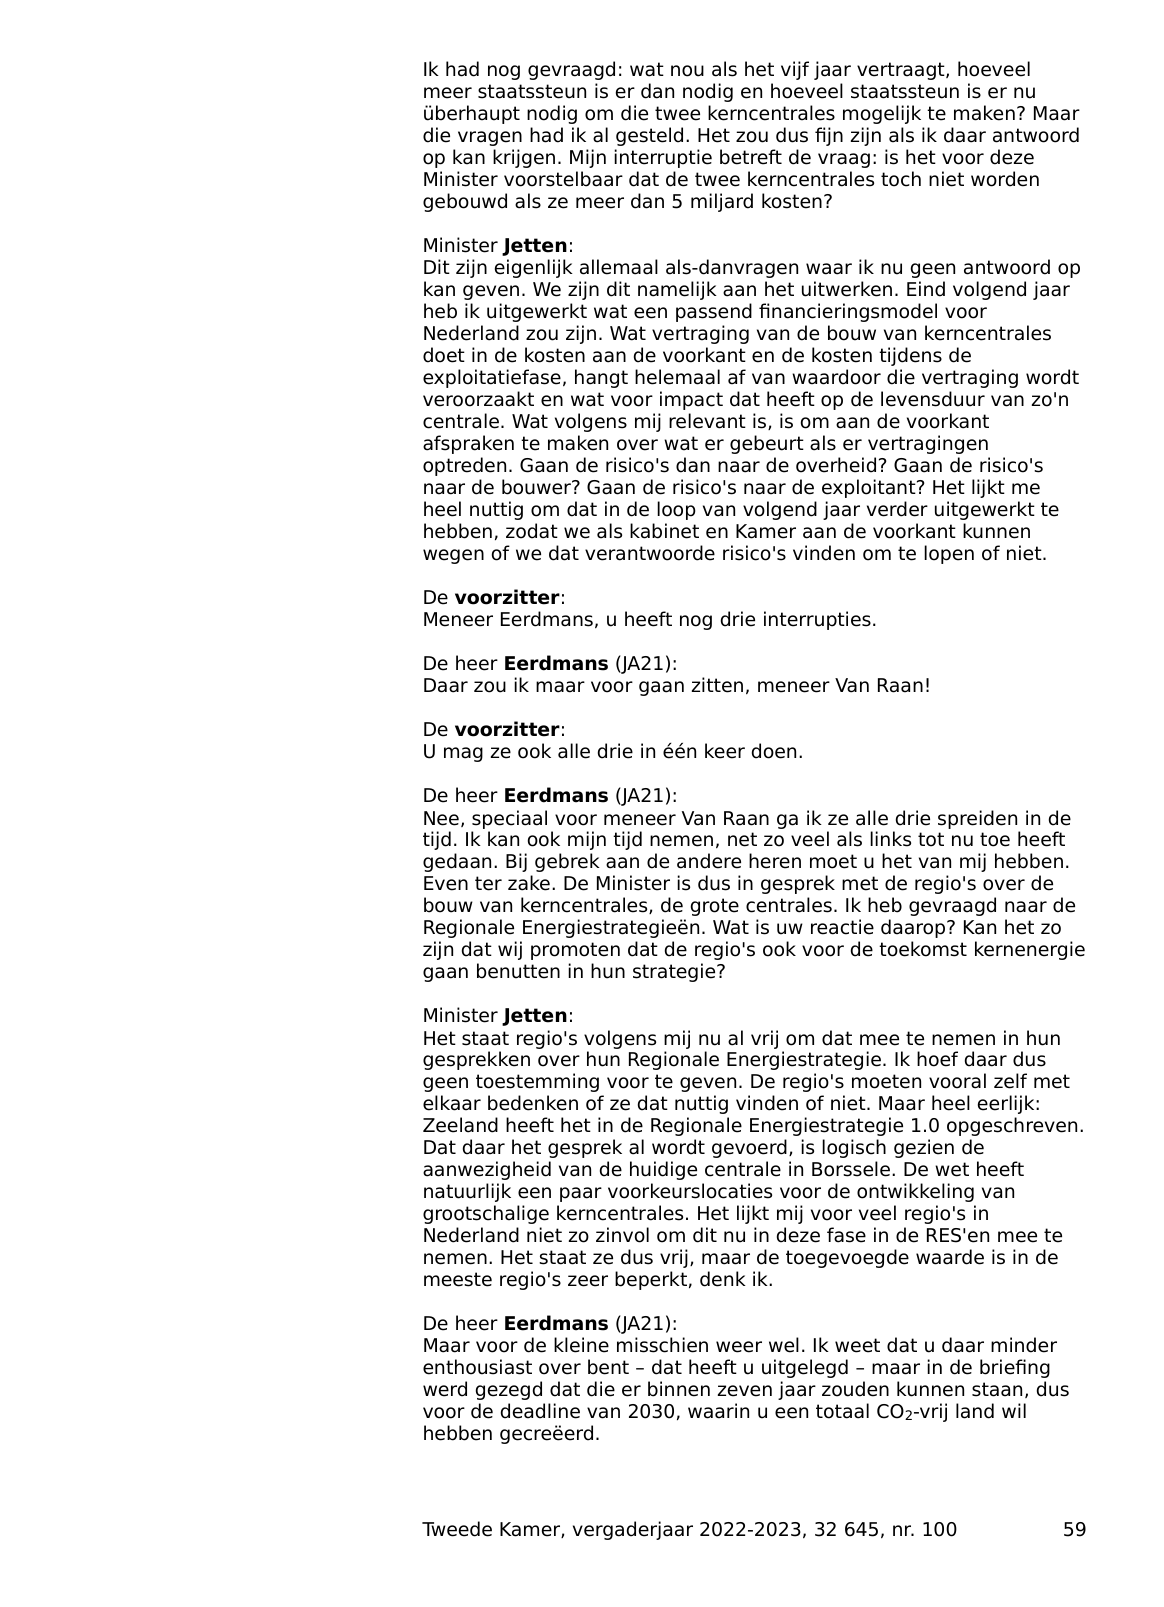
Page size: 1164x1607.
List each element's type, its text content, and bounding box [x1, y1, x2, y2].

text Minister Jetten: [422, 235, 1087, 257]
text Even ter zake. De Minister is dus in gesprek met de regio's over de bouw van kerncentrales, de grote centrales. Ik heb gevraagd naar de Regionale Energiestrategieën. Wat is uw reactie daarop? Kan het zo zijn dat wij promoten dat de regio's ook voor de toekomst kernenergie gaan benutten in hun strategie? [422, 873, 1087, 983]
text De voorzitter: [422, 587, 1087, 609]
text Dit zijn eigenlijk allemaal als-danvragen waar ik nu geen antwoord op kan geven. We zijn dit namelijk aan het uitwerken. Eind volgend jaar heb ik uitgewerkt wat een passend financieringsmodel voor Nederland zou zijn. Wat vertraging van de bouw van kerncentrales doet in de kosten aan de voorkant en de kosten tijdens de exploitatiefase, hangt helemaal af van waardoor die vertraging wordt veroorzaakt en wat voor impact dat heeft op de levensduur van zo'n centrale. Wat volgens mij relevant is, is om aan de voorkant afspraken te maken over wat er gebeurt als er vertragingen optreden. Gaan de risico's dan naar de overheid? Gaan de risico's naar de bouwer? Gaan de risico's naar de exploitant? Het lijkt me heel nuttig om dat in de loop van volgend jaar verder uitgewerkt te hebben, zodat we als kabinet en Kamer aan de voorkant kunnen wegen of we dat verantwoorde risico's vinden om te lopen of niet. [422, 257, 1087, 565]
text Nee, speciaal voor meneer Van Raan ga ik ze alle drie spreiden in de tijd. Ik kan ook mijn tijd nemen, net zo veel als links tot nu toe heeft gedaan. Bij gebrek aan de andere heren moet u het van mij hebben. [422, 807, 1087, 873]
text Ik had nog gevraagd: wat nou als het vijf jaar vertraagt, hoeveel meer staatssteun is er dan nodig en hoeveel staatssteun is er nu überhaupt nodig om die twee kerncentrales mogelijk te maken? Maar die vragen had ik al gesteld. Het zou dus fijn zijn als ik daar antwoord op kan krijgen. Mijn interruptie betreft de vraag: is het voor deze Minister voorstelbaar dat de twee kerncentrales toch niet worden gebouwd als ze meer dan 5 miljard kosten? [422, 59, 1087, 213]
text Maar voor de kleine misschien weer wel. Ik weet dat u daar minder enthousiast over bent – dat heeft u uitgelegd – maar in de briefing werd gezegd dat die er binnen zeven jaar zouden kunnen staan, dus voor de deadline van 2030, waarin u een totaal CO2-vrij land wil hebben gecreëerd. [422, 1335, 1087, 1445]
text De heer Eerdmans (JA21): [422, 1313, 1087, 1335]
text De voorzitter: [422, 719, 1087, 741]
text Meneer Eerdmans, u heeft nog drie interrupties. [422, 609, 1087, 631]
text De heer Eerdmans (JA21): [422, 653, 1087, 675]
text U mag ze ook alle drie in één keer doen. [422, 741, 1087, 763]
text Het staat regio's volgens mij nu al vrij om dat mee te nemen in hun gesprekken over hun Regionale Energiestrategie. Ik hoef daar dus geen toestemming voor te geven. De regio's moeten vooral zelf met elkaar bedenken of ze dat nuttig vinden of niet. Maar heel eerlijk: Zeeland heeft het in de Regionale Energiestrategie 1.0 opgeschreven. Dat daar het gesprek al wordt gevoerd, is logisch gezien de aanwezigheid van de huidige centrale in Borssele. De wet heeft natuurlijk een paar voorkeurslocaties voor de ontwikkeling van grootschalige kerncentrales. Het lijkt mij voor veel regio's in Nederland niet zo zinvol om dit nu in deze fase in de RES'en mee te nemen. Het staat ze dus vrij, maar de toegevoegde waarde is in de meeste regio's zeer beperkt, denk ik. [422, 1027, 1087, 1291]
text De heer Eerdmans (JA21): [422, 785, 1087, 807]
text Minister Jetten: [422, 1005, 1087, 1027]
text Daar zou ik maar voor gaan zitten, meneer Van Raan! [422, 675, 1087, 697]
